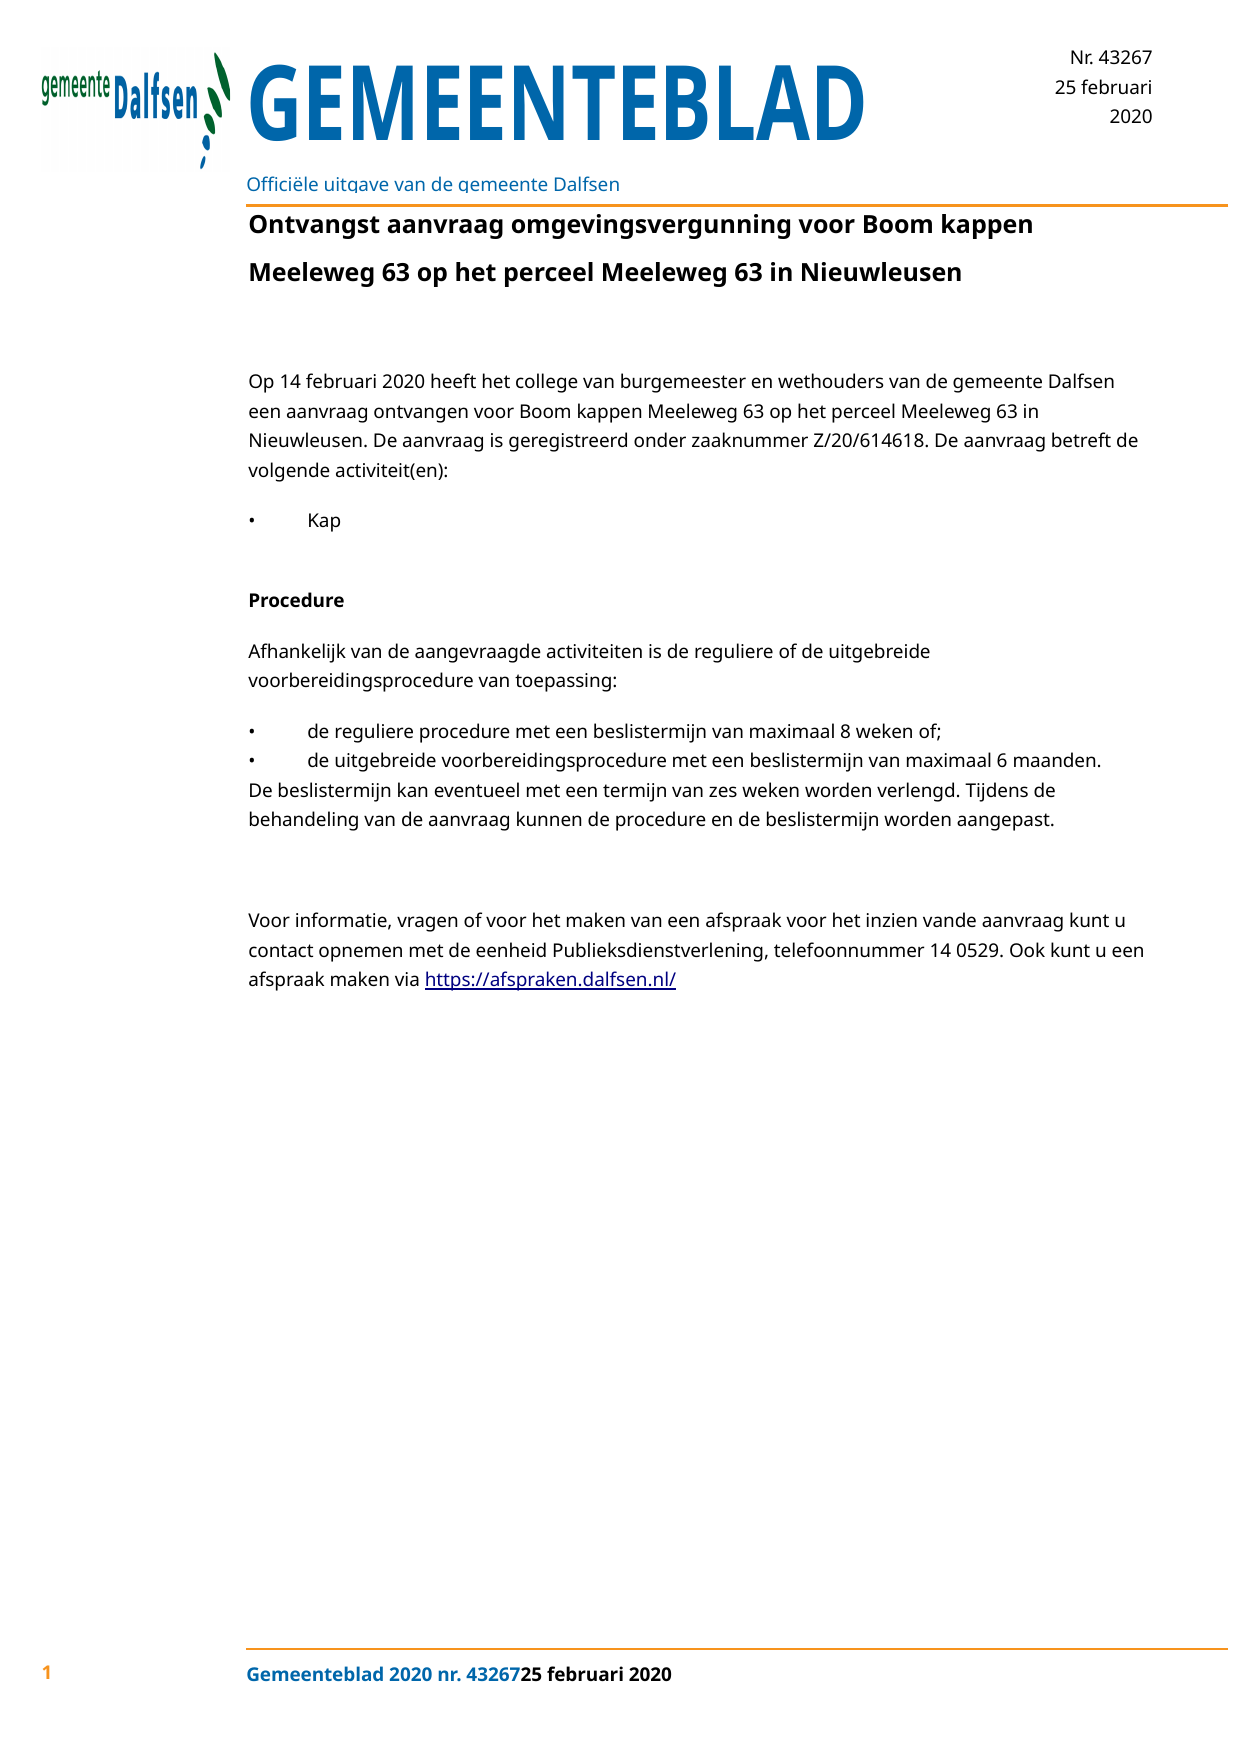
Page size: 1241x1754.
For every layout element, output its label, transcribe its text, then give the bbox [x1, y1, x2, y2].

text De beslistermijn kan eventueel met een termijn van zes weken worden verlengd. Tijdens de behandeling van de aanvraag kunnen de procedure en de beslistermijn worden aangepast. [248, 777, 1152, 832]
text Procedure [248, 587, 1152, 613]
list de reguliere procedure met een beslistermijn van maximaal 8 weken of; [248, 718, 1152, 744]
text Ontvangst aanvraag omgevingsvergunning voor Boom kappen Meeleweg 63 op het perceel Meeleweg 63 in Nieuwleusen [248, 207, 1152, 288]
text Op 14 februari 2020 heeft het college van burgemeester en wethouders van de gemeente Dalfsen een aanvraag ontvangen voor Boom kappen Meeleweg 63 op het perceel Meeleweg 63 in Nieuwleusen. De aanvraag is geregistreerd onder zaaknummer Z/20/614618. De aanvraag betreft de volgende activiteit(en): [248, 368, 1152, 483]
text Voor informatie, vragen of voor het maken van een afspraak voor het inzien vande aanvraag kunt u contact opnemen met de eenheid Publieksdienstverlening, telefoonnummer 14 0529. Ook kunt u een afspraak maken via https://afspraken.dalfsen.nl/ [248, 907, 1152, 992]
list de uitgebreide voorbereidingsprocedure met een beslistermijn van maximaal 6 maanden. [248, 747, 1152, 773]
list Kap [248, 507, 1152, 533]
picture [41, 47, 231, 172]
text Afhankelijk van de aangevraagde activiteiten is de reguliere of de uitgebreide voorbereidingsprocedure van toepassing: [248, 638, 1152, 693]
